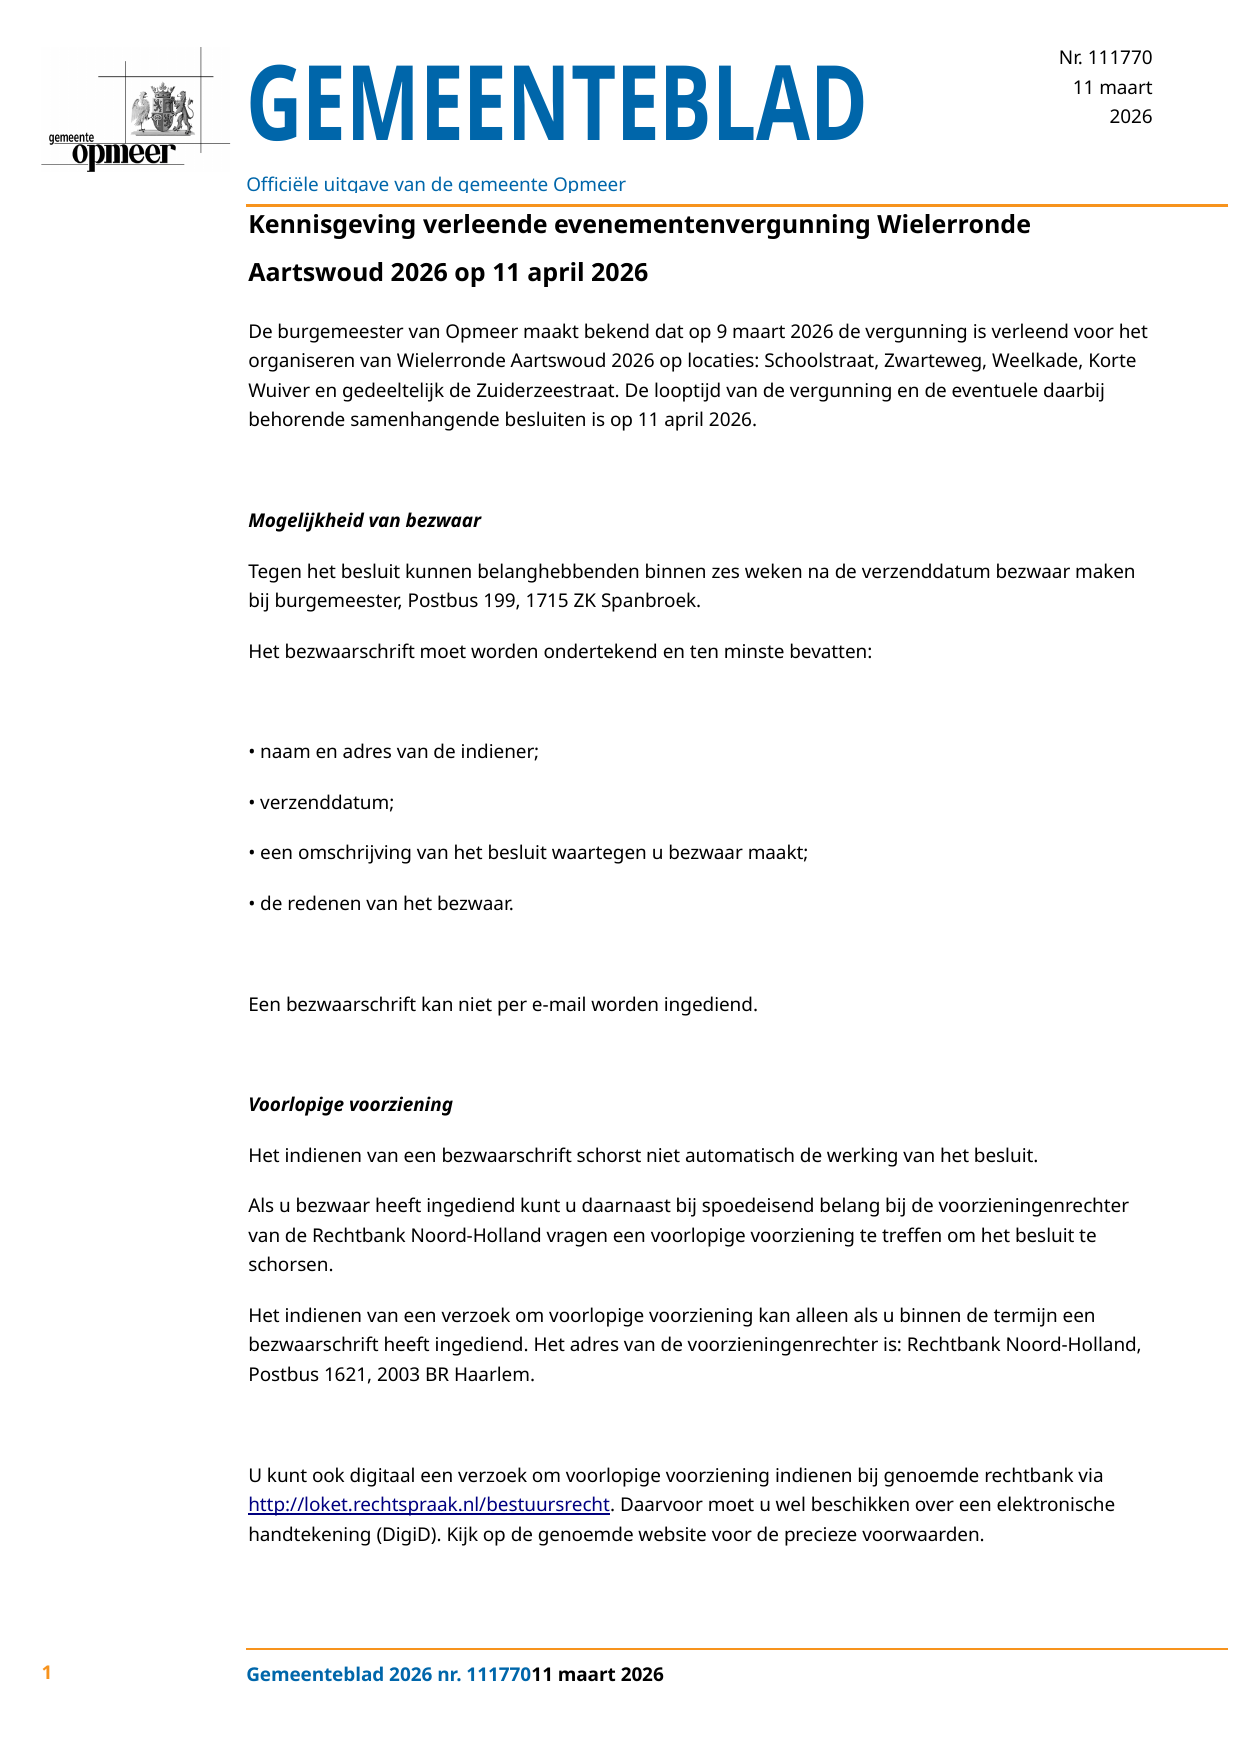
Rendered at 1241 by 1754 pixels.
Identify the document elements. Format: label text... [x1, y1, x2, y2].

text Het indienen van een verzoek om voorlopige voorziening kan alleen als u binnen de termijn een bezwaarschrift heeft ingediend. Het adres van de voorzieningenrechter is: Rechtbank Noord-Holland, Postbus 1621, 2003 BR Haarlem. [248, 1302, 1152, 1387]
text Het bezwaarschrift moet worden ondertekend en ten minste bevatten: [248, 638, 1152, 664]
text • een omschrijving van het besluit waartegen u bezwaar maakt; [248, 839, 1152, 865]
text Het indienen van een bezwaarschrift schorst niet automatisch de werking van het besluit. [248, 1142, 1152, 1168]
text Een bezwaarschrift kan niet per e-mail worden ingediend. [248, 991, 1152, 1017]
text U kunt ook digitaal een verzoek om voorlopige voorziening indienen bij genoemde rechtbank via http://loket.rechtspraak.nl/bestuursrecht. Daarvoor moet u wel beschikken over een elektronische handtekening (DigiD). Kijk op de genoemde website voor de precieze voorwaarden. [248, 1462, 1152, 1547]
text • naam en adres van de indiener; [248, 739, 1152, 764]
text • verzenddatum; [248, 789, 1152, 815]
text Voorlopige voorziening [248, 1092, 1152, 1117]
text Mogelijkheid van bezwaar [248, 507, 1152, 533]
text De burgemeester van Opmeer maakt bekend dat op 9 maart 2026 de vergunning is verleend voor het organiseren van Wielerronde Aartswoud 2026 op locaties: Schoolstraat, Zwarteweg, Weelkade, Korte Wuiver en gedeeltelijk de Zuiderzeestraat. De looptijd van de vergunning en de eventuele daarbij behorende samenhangende besluiten is op 11 april 2026. [248, 318, 1152, 432]
text Kennisgeving verleende evenementenvergunning Wielerronde Aartswoud 2026 op 11 april 2026 [248, 207, 1152, 288]
picture [41, 47, 231, 172]
text Tegen het besluit kunnen belanghebbenden binnen zes weken na de verzenddatum bezwaar maken bij burgemeester, Postbus 199, 1715 ZK Spanbroek. [248, 558, 1152, 613]
text • de redenen van het bezwaar. [248, 890, 1152, 916]
text Als u bezwaar heeft ingediend kunt u daarnaast bij spoedeisend belang bij de voorzieningenrechter van de Rechtbank Noord-Holland vragen een voorlopige voorziening te treffen om het besluit te schorsen. [248, 1192, 1152, 1277]
